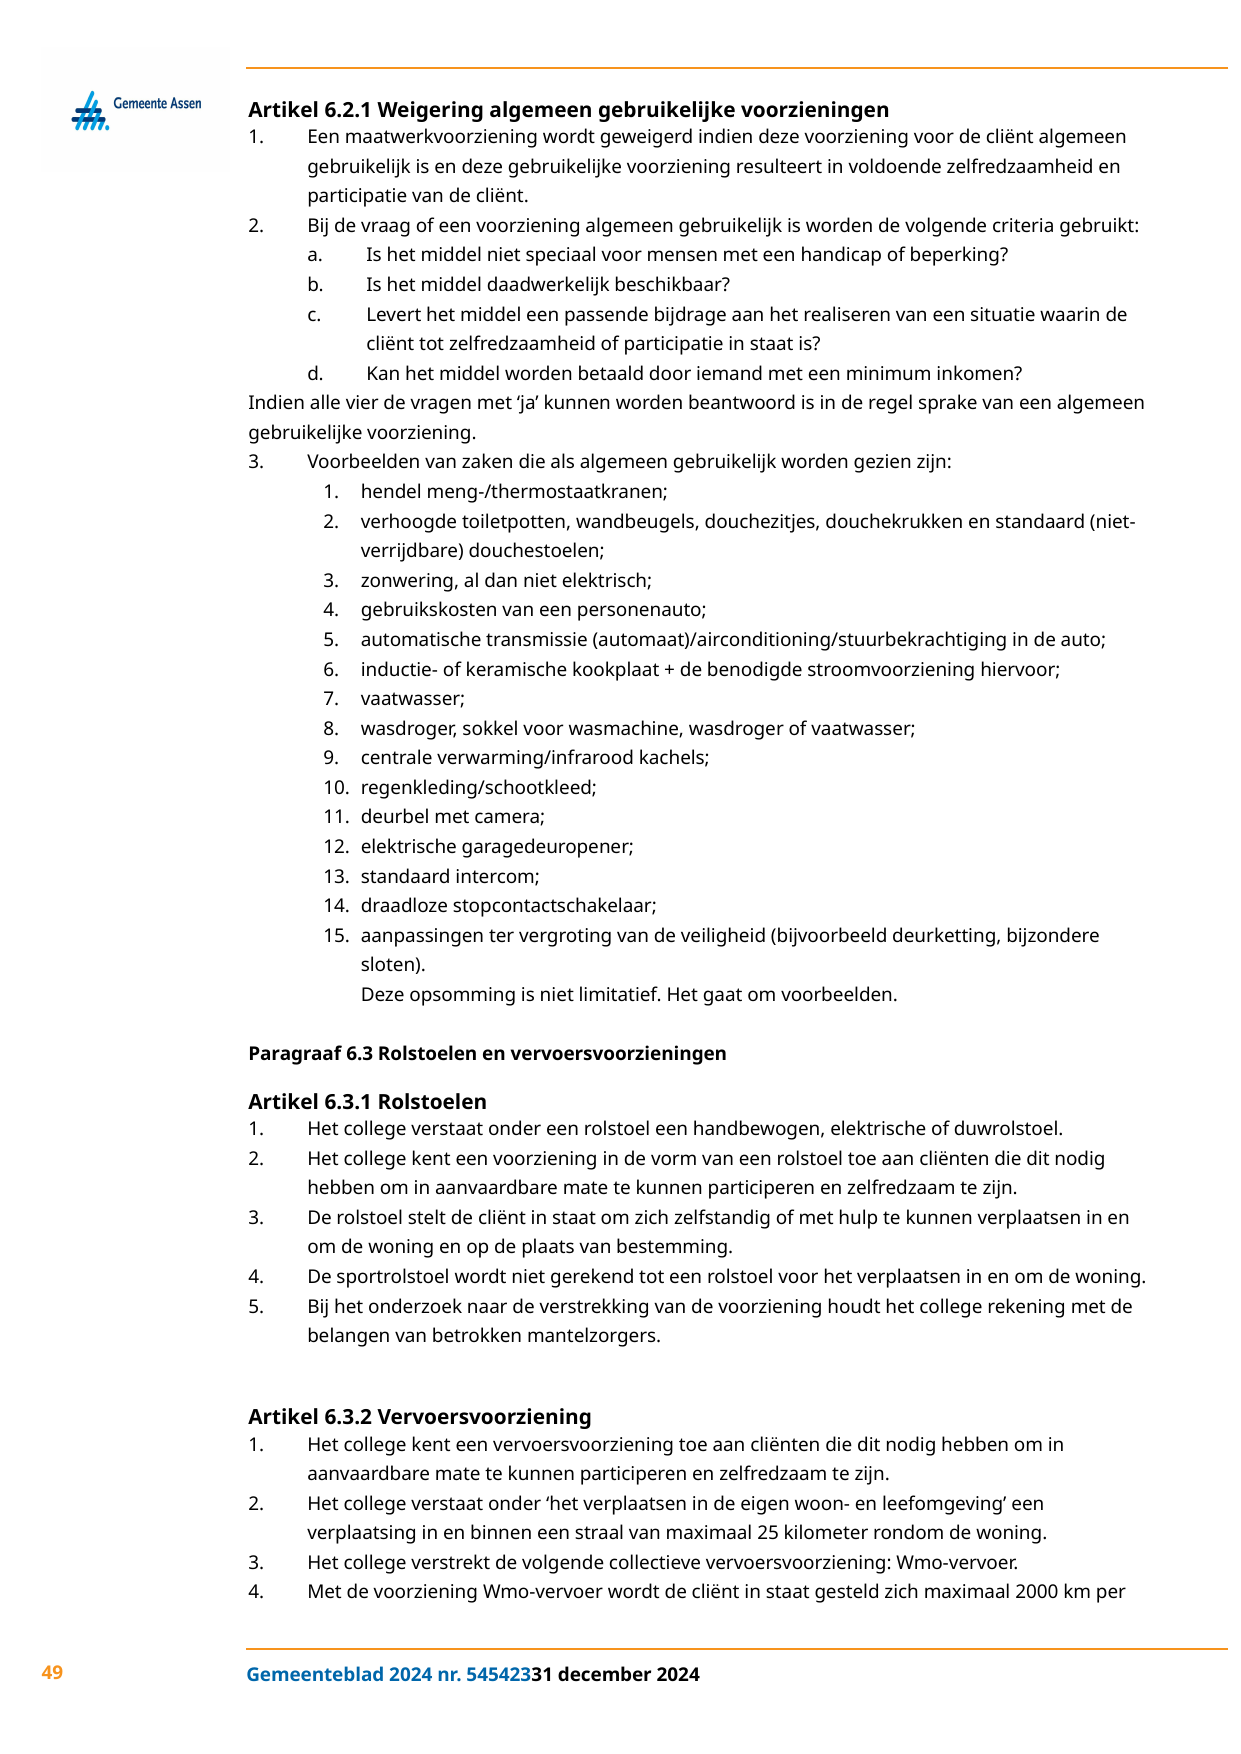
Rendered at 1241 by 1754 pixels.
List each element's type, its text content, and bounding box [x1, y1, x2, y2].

list Is het middel daadwerkelijk beschikbaar? [307, 271, 1152, 297]
list verhoogde toiletpotten, wandbeugels, douchezitjes, douchekrukken en standaard (niet-verrijdbare) douchestoelen; [323, 508, 1152, 563]
list Is het middel niet speciaal voor mensen met een handicap of beperking? [307, 242, 1152, 267]
list deurbel met camera; [323, 804, 1152, 829]
list De rolstoel stelt de cliënt in staat om zich zelfstandig of met hulp te kunnen verplaatsen in en om de woning en op de plaats van bestemming. [248, 1204, 1152, 1259]
list automatische transmissie (automaat)/airconditioning/stuurbekrachtiging in de auto; [323, 626, 1152, 652]
list regenkleding/schootkleed; [323, 774, 1152, 800]
text Artikel 6.3.1 Rolstoelen [248, 1087, 1152, 1115]
picture [41, 47, 231, 172]
list hendel meng-/thermostaatkranen; [323, 478, 1152, 504]
list draadloze stopcontactschakelaar; [323, 892, 1152, 918]
list centrale verwarming/infrarood kachels; [323, 744, 1152, 770]
list standaard intercom; [323, 863, 1152, 888]
list vaatwasser; [323, 685, 1152, 711]
list Kan het middel worden betaald door iemand met een minimum inkomen? [307, 360, 1152, 386]
text Paragraaf 6.3 Rolstoelen en vervoersvoorzieningen [248, 1040, 1152, 1066]
text Artikel 6.2.1 Weigering algemeen gebruikelijke voorzieningen [248, 95, 1152, 123]
list Het college verstaat onder ‘het verplaatsen in de eigen woon- en leefomgeving’ een verplaatsing in en binnen een straal van maximaal 25 kilometer rondom de woning. [248, 1490, 1152, 1545]
list elektrische garagedeuropener; [323, 833, 1152, 859]
list Het college verstrekt de volgende collectieve vervoersvoorziening: Wmo-vervoer. [248, 1549, 1152, 1575]
list inductie- of keramische kookplaat + de benodigde stroomvoorziening hiervoor; [323, 656, 1152, 681]
text Indien alle vier de vragen met ‘ja’ kunnen worden beantwoord is in de regel sprake van een algemeen gebruikelijke voorziening. [248, 389, 1152, 445]
list Bij de vraag of een voorziening algemeen gebruikelijk is worden de volgende criteria gebruikt: [248, 212, 1152, 238]
list De sportrolstoel wordt niet gerekend tot een rolstoel voor het verplaatsen in en om de woning. [248, 1263, 1152, 1289]
list Het college verstaat onder een rolstoel een handbewogen, elektrische of duwrolstoel. [248, 1115, 1152, 1141]
list wasdroger, sokkel voor wasmachine, wasdroger of vaatwasser; [323, 715, 1152, 741]
list Voorbeelden van zaken die als algemeen gebruikelijk worden gezien zijn: [248, 449, 1152, 474]
list Een maatwerkvoorziening wordt geweigerd indien deze voorziening voor de cliënt algemeen gebruikelijk is en deze gebruikelijke voorziening resulteert in voldoende zelfredzaamheid en participatie van de cliënt. [248, 123, 1152, 208]
list Het college kent een voorziening in de vorm van een rolstoel toe aan cliënten die dit nodig hebben om in aanvaardbare mate te kunnen participeren en zelfredzaam te zijn. [248, 1145, 1152, 1200]
list Het college kent een vervoersvoorziening toe aan cliënten die dit nodig hebben om in aanvaardbare mate te kunnen participeren en zelfredzaam te zijn. [248, 1431, 1152, 1486]
list aanpassingen ter vergroting van de veiligheid (bijvoorbeeld deurketting, bijzondere sloten). [323, 922, 1152, 977]
list Deze opsomming is niet limitatief. Het gaat om voorbeelden. [323, 981, 1152, 1007]
text Artikel 6.3.2 Vervoersvoorziening [248, 1402, 1152, 1431]
list Met de voorziening Wmo-vervoer wordt de cliënt in staat gesteld zich maximaal 2000 km per [248, 1579, 1152, 1604]
list Bij het onderzoek naar de verstrekking van de voorziening houdt het college rekening met de belangen van betrokken mantelzorgers. [248, 1293, 1152, 1348]
list Levert het middel een passende bijdrage aan het realiseren van een situatie waarin de cliënt tot zelfredzaamheid of participatie in staat is? [307, 301, 1152, 356]
list zonwering, al dan niet elektrisch; [323, 567, 1152, 593]
list gebruikskosten van een personenauto; [323, 597, 1152, 622]
